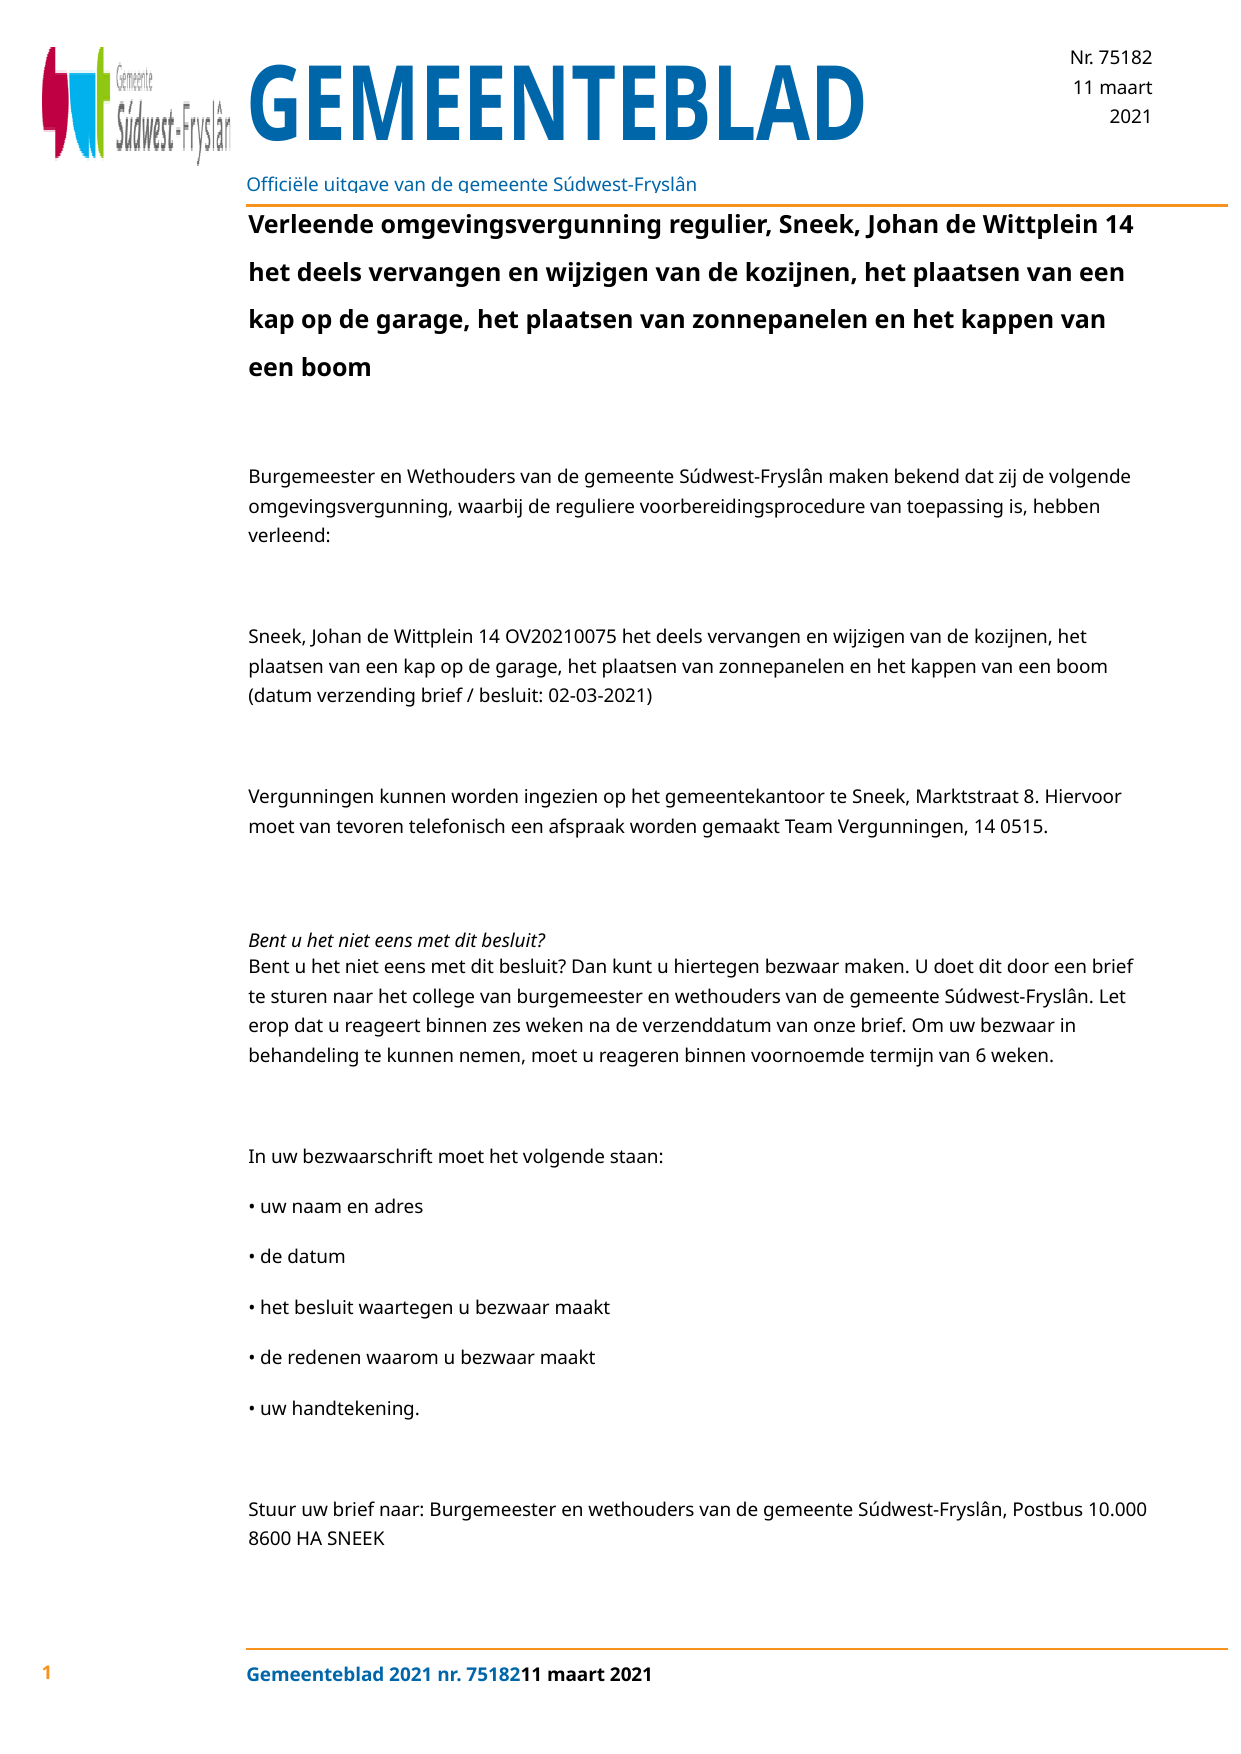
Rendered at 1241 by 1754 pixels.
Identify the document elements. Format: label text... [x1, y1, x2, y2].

text Bent u het niet eens met dit besluit? [248, 927, 1152, 953]
text • de redenen waarom u bezwaar maakt [248, 1344, 1152, 1370]
text Bent u het niet eens met dit besluit? Dan kunt u hiertegen bezwaar maken. U doet dit door een brief te sturen naar het college van burgemeester en wethouders van de gemeente Súdwest-Fryslân. Let erop dat u reageert binnen zes weken na de verzenddatum van onze brief. Om uw bezwaar in behandeling te kunnen nemen, moet u reageren binnen voornoemde termijn van 6 weken. [248, 953, 1152, 1068]
text • uw naam en adres [248, 1193, 1152, 1219]
text • uw handtekening. [248, 1395, 1152, 1421]
picture [41, 47, 231, 172]
text • het besluit waartegen u bezwaar maakt [248, 1294, 1152, 1320]
text Verleende omgevingsvergunning regulier, Sneek, Johan de Wittplein 14 het deels vervangen en wijzigen van de kozijnen, het plaatsen van een kap op de garage, het plaatsen van zonnepanelen en het kappen van een boom [248, 207, 1152, 384]
text Sneek, Johan de Wittplein 14 OV20210075 het deels vervangen en wijzigen van de kozijnen, het plaatsen van een kap op de garage, het plaatsen van zonnepanelen en het kappen van een boom (datum verzending brief / besluit: 02-03-2021) [248, 623, 1152, 708]
text In uw bezwaarschrift moet het volgende staan: [248, 1143, 1152, 1168]
text Stuur uw brief naar: Burgemeester en wethouders van de gemeente Súdwest-Fryslân, Postbus 10.000 8600 HA SNEEK [248, 1496, 1152, 1551]
text Burgemeester en Wethouders van de gemeente Súdwest-Fryslân maken bekend dat zij de volgende omgevingsvergunning, waarbij de reguliere voorbereidingsprocedure van toepassing is, hebben verleend: [248, 463, 1152, 548]
text • de datum [248, 1244, 1152, 1269]
text Vergunningen kunnen worden ingezien op het gemeentekantoor te Sneek, Marktstraat 8. Hiervoor moet van tevoren telefonisch een afspraak worden gemaakt Team Vergunningen, 14 0515. [248, 783, 1152, 839]
